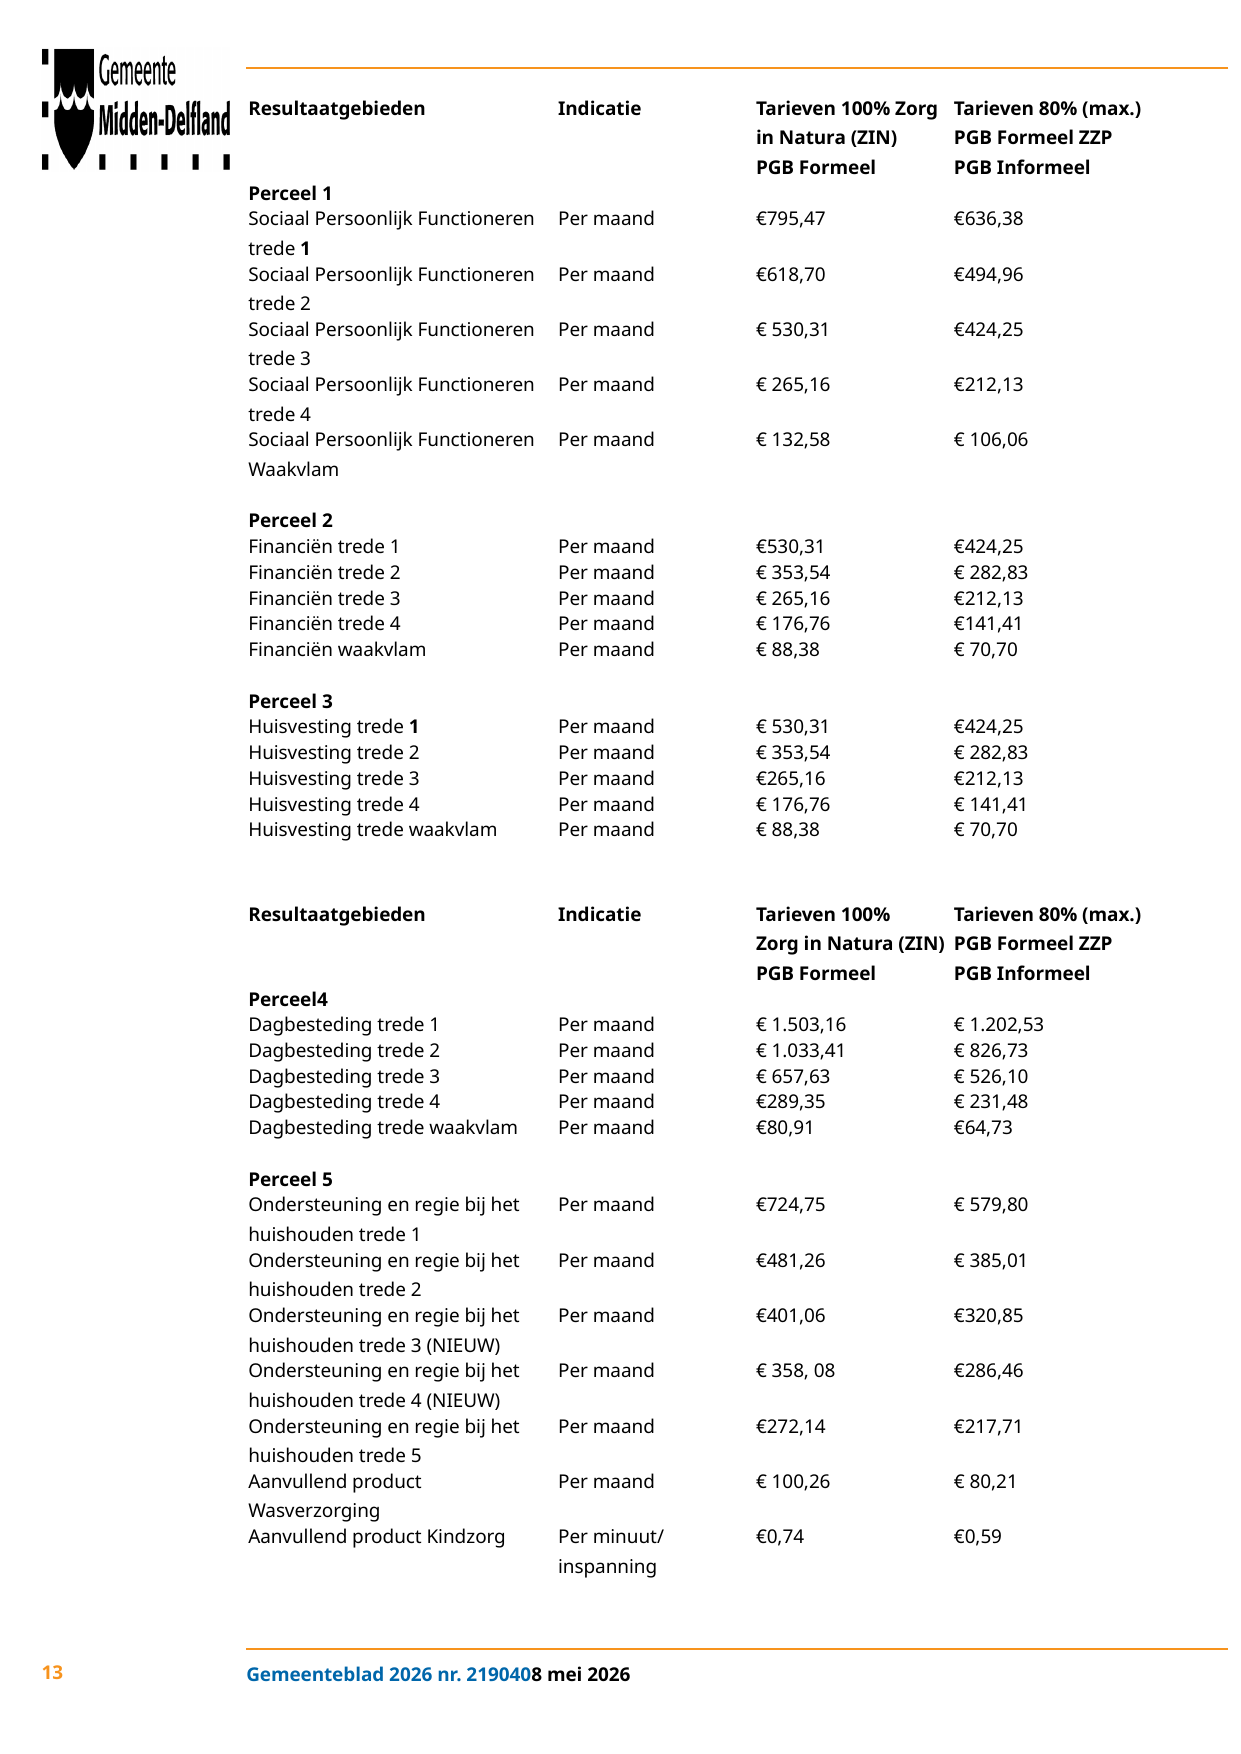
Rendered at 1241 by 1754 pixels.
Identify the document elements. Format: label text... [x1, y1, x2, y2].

table_header Resultaatgebieden [248, 901, 558, 986]
table_header Tarieven 80% (max.) PGB Formeel ZZP PGB Informeel [954, 901, 1152, 986]
table_cell [558, 842, 756, 868]
table_cell Per maand [558, 611, 756, 636]
table_cell Per minuut/ inspanning [558, 1524, 756, 1579]
table_cell [558, 1579, 756, 1604]
table_cell Per maand [558, 316, 756, 371]
table_cell Per maand [558, 636, 756, 662]
table_cell € 353,54 [756, 739, 954, 765]
table_cell €494,96 [954, 261, 1152, 316]
table_cell Ondersteuning en regie bij het huishouden trede 5 [248, 1413, 558, 1468]
table_cell €272,14 [756, 1413, 954, 1468]
table_cell Per maand [558, 371, 756, 427]
table_cell Per maand [558, 559, 756, 585]
table_cell € 358, 08 [756, 1358, 954, 1413]
table_cell €724,75 [756, 1192, 954, 1247]
table_cell € 70,70 [954, 816, 1152, 842]
table_cell € 100,26 [756, 1468, 954, 1523]
table_cell Per maand [558, 765, 756, 791]
table_cell Aanvullend product Kindzorg [248, 1524, 558, 1579]
table_cell Per maand [558, 739, 756, 765]
table_header Tarieven 100% Zorg in Natura (ZIN) PGB Formeel [756, 95, 954, 180]
table_cell [248, 1140, 558, 1166]
table_cell Per maand [558, 1413, 756, 1468]
table_cell Per maand [558, 534, 756, 559]
table_cell [756, 1579, 954, 1604]
table_cell Ondersteuning en regie bij het huishouden trede 4 (NIEUW) [248, 1358, 558, 1413]
table_cell €64,73 [954, 1114, 1152, 1140]
table_cell € 657,63 [756, 1063, 954, 1089]
table_cell €401,06 [756, 1302, 954, 1357]
table_cell Financiën trede 1 [248, 534, 558, 559]
table_cell Per maand [558, 1192, 756, 1247]
table_cell [248, 1579, 558, 1604]
table_cell Perceel 5 [248, 1166, 1152, 1192]
table_cell Per maand [558, 1089, 756, 1114]
table_cell €618,70 [756, 261, 954, 316]
table_cell [954, 1579, 1152, 1604]
table_cell Huisvesting trede 2 [248, 739, 558, 765]
table_cell € 579,80 [954, 1192, 1152, 1247]
table_cell Sociaal Persoonlijk Functioneren Waakvlam [248, 427, 558, 482]
table_cell € 141,41 [954, 791, 1152, 816]
table_cell [558, 662, 756, 688]
table_cell Huisvesting trede 4 [248, 791, 558, 816]
table_cell Per maand [558, 1302, 756, 1357]
table_cell Per maand [558, 1358, 756, 1413]
table_cell Dagbesteding trede 3 [248, 1063, 558, 1089]
table_cell Per maand [558, 427, 756, 482]
table_cell € 1.033,41 [756, 1037, 954, 1063]
table_cell [756, 1140, 954, 1166]
table_cell [248, 842, 558, 868]
table_cell € 526,10 [954, 1063, 1152, 1089]
table_cell €212,13 [954, 371, 1152, 427]
table_cell Per maand [558, 714, 756, 739]
table_cell €0,74 [756, 1524, 954, 1579]
table_cell Huisvesting trede waakvlam [248, 816, 558, 842]
table_cell € 1.202,53 [954, 1011, 1152, 1037]
table_cell [954, 1140, 1152, 1166]
table_cell Ondersteuning en regie bij het huishouden trede 2 [248, 1247, 558, 1302]
table_cell Per maand [558, 1114, 756, 1140]
table_cell Dagbesteding trede waakvlam [248, 1114, 558, 1140]
table_cell Ondersteuning en regie bij het huishouden trede 3 (NIEUW) [248, 1302, 558, 1357]
table_cell Per maand [558, 1468, 756, 1523]
table_cell € 176,76 [756, 611, 954, 636]
table_cell € 826,73 [954, 1037, 1152, 1063]
table_cell [954, 662, 1152, 688]
table_cell €80,91 [756, 1114, 954, 1140]
table_cell Sociaal Persoonlijk Functioneren trede 3 [248, 316, 558, 371]
table_cell Perceel 2 [248, 508, 1152, 533]
table_cell € 530,31 [756, 714, 954, 739]
table_cell Huisvesting trede 1 [248, 714, 558, 739]
table_cell €636,38 [954, 205, 1152, 261]
table_cell Sociaal Persoonlijk Functioneren trede 4 [248, 371, 558, 427]
table_cell Aanvullend product Wasverzorging [248, 1468, 558, 1523]
table_header Tarieven 80% (max.) PGB Formeel ZZP PGB Informeel [954, 95, 1152, 180]
table_cell Sociaal Persoonlijk Functioneren trede 2 [248, 261, 558, 316]
table_cell €286,46 [954, 1358, 1152, 1413]
table_cell €320,85 [954, 1302, 1152, 1357]
table_cell Financiën trede 2 [248, 559, 558, 585]
table_cell € 282,83 [954, 559, 1152, 585]
table_cell [248, 482, 558, 508]
table_cell € 385,01 [954, 1247, 1152, 1302]
table_cell [558, 1140, 756, 1166]
table_cell €141,41 [954, 611, 1152, 636]
table_cell Perceel 1 [248, 180, 1152, 205]
table_cell € 132,58 [756, 427, 954, 482]
table_cell € 88,38 [756, 636, 954, 662]
table_cell € 80,21 [954, 1468, 1152, 1523]
table_cell Dagbesteding trede 1 [248, 1011, 558, 1037]
picture [41, 47, 231, 172]
table_header Tarieven 100% Zorg in Natura (ZIN) PGB Formeel [756, 901, 954, 986]
table_cell € 282,83 [954, 739, 1152, 765]
table_cell Financiën trede 3 [248, 585, 558, 611]
table_cell € 176,76 [756, 791, 954, 816]
table_cell Per maand [558, 1037, 756, 1063]
table_header Indicatie [558, 901, 756, 986]
table_cell [756, 842, 954, 868]
table_cell Per maand [558, 1247, 756, 1302]
table_cell €212,13 [954, 585, 1152, 611]
table_cell Per maand [558, 261, 756, 316]
table_cell €0,59 [954, 1524, 1152, 1579]
table_cell € 106,06 [954, 427, 1152, 482]
table_cell Per maand [558, 791, 756, 816]
table_cell Per maand [558, 816, 756, 842]
table_cell € 265,16 [756, 371, 954, 427]
table_cell Per maand [558, 1011, 756, 1037]
table_cell € 265,16 [756, 585, 954, 611]
table_cell Per maand [558, 205, 756, 261]
table_cell €217,71 [954, 1413, 1152, 1468]
table_cell € 88,38 [756, 816, 954, 842]
table_cell €424,25 [954, 534, 1152, 559]
table_cell [558, 482, 756, 508]
table_cell €424,25 [954, 714, 1152, 739]
table_cell [756, 662, 954, 688]
table_cell €795,47 [756, 205, 954, 261]
table_header Indicatie [558, 95, 756, 180]
table_cell €265,16 [756, 765, 954, 791]
table_cell € 353,54 [756, 559, 954, 585]
table_cell Dagbesteding trede 2 [248, 1037, 558, 1063]
table_cell [954, 482, 1152, 508]
table_cell Financiën waakvlam [248, 636, 558, 662]
table_cell Per maand [558, 1063, 756, 1089]
table_cell Dagbesteding trede 4 [248, 1089, 558, 1114]
table_cell Ondersteuning en regie bij het huishouden trede 1 [248, 1192, 558, 1247]
table_cell €212,13 [954, 765, 1152, 791]
table_cell Perceel4 [248, 986, 1152, 1011]
table_cell Sociaal Persoonlijk Functioneren trede 1 [248, 205, 558, 261]
table_cell €481,26 [756, 1247, 954, 1302]
table_cell € 1.503,16 [756, 1011, 954, 1037]
table_cell € 70,70 [954, 636, 1152, 662]
table_cell [756, 482, 954, 508]
table_cell Per maand [558, 585, 756, 611]
table_cell Huisvesting trede 3 [248, 765, 558, 791]
table_cell [248, 662, 558, 688]
table_cell [954, 842, 1152, 868]
table_cell € 530,31 [756, 316, 954, 371]
table_cell €424,25 [954, 316, 1152, 371]
table_cell € 231,48 [954, 1089, 1152, 1114]
table_cell €289,35 [756, 1089, 954, 1114]
table_cell Financiën trede 4 [248, 611, 558, 636]
table_header Resultaatgebieden [248, 95, 558, 180]
table_cell €530,31 [756, 534, 954, 559]
table_cell Perceel 3 [248, 688, 1152, 713]
